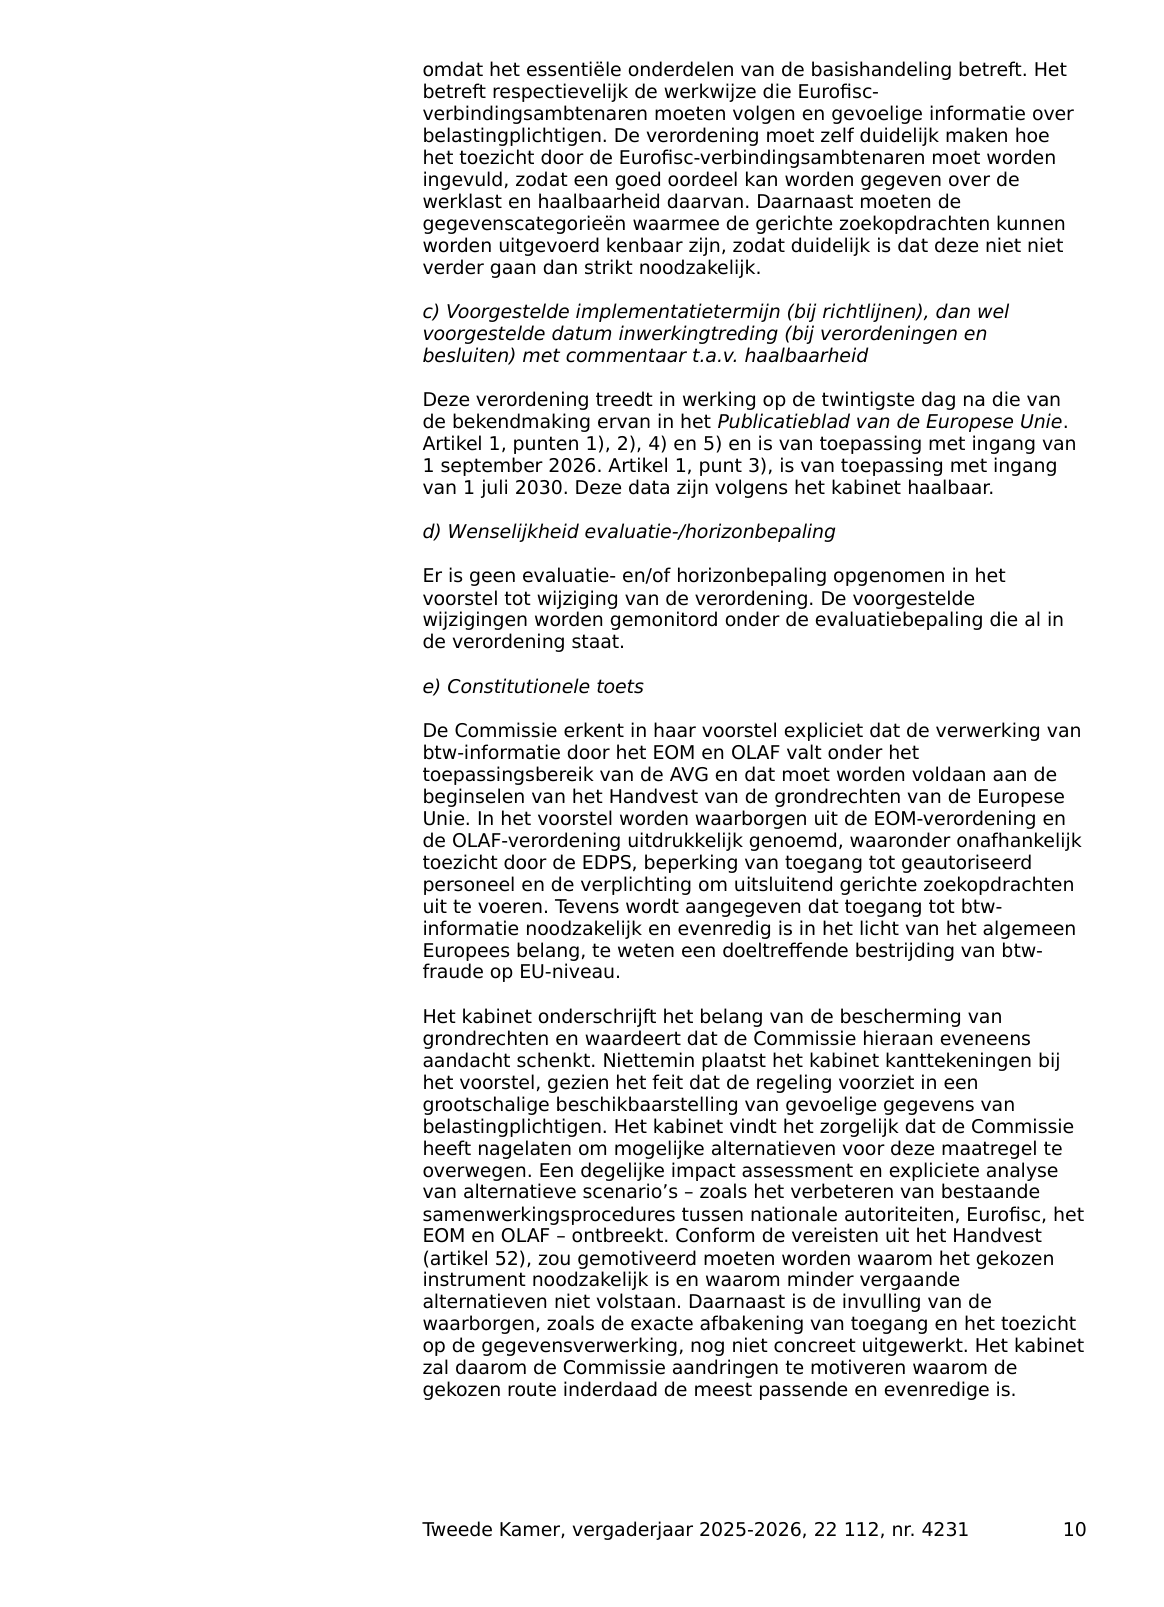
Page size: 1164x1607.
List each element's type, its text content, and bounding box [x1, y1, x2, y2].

subtitle d) Wenselijkheid evaluatie-/horizonbepaling [422, 521, 1087, 543]
text De Commissie erkent in haar voorstel expliciet dat de verwerking van btw-informatie door het EOM en OLAF valt onder het toepassingsbereik van de AVG en dat moet worden voldaan aan de beginselen van het Handvest van de grondrechten van de Europese Unie. In het voorstel worden waarborgen uit de EOM-verordening en de OLAF-verordening uitdrukkelijk genoemd, waaronder onafhankelijk toezicht door de EDPS, beperking van toegang tot geautoriseerd personeel en de verplichting om uitsluitend gerichte zoekopdrachten uit te voeren. Tevens wordt aangegeven dat toegang tot btw-informatie noodzakelijk en evenredig is in het licht van het algemeen Europees belang, te weten een doeltreffende bestrijding van btw-fraude op EU-niveau. [422, 720, 1087, 983]
text Het kabinet onderschrijft het belang van de bescherming van grondrechten en waardeert dat de Commissie hieraan eveneens aandacht schenkt. Niettemin plaatst het kabinet kanttekeningen bij het voorstel, gezien het feit dat de regeling voorziet in een grootschalige beschikbaarstelling van gevoelige gegevens van belastingplichtigen. Het kabinet vindt het zorgelijk dat de Commissie heeft nagelaten om mogelijke alternatieven voor deze maatregel te overwegen. Een degelijke impact assessment en expliciete analyse van alternatieve scenario’s – zoals het verbeteren van bestaande samenwerkingsprocedures tussen nationale autoriteiten, Eurofisc, het EOM en OLAF – ontbreekt. Conform de vereisten uit het Handvest (artikel 52), zou gemotiveerd moeten worden waarom het gekozen instrument noodzakelijk is en waarom minder vergaande alternatieven niet volstaan. Daarnaast is de invulling van de waarborgen, zoals de exacte afbakening van toegang en het toezicht op de gegevensverwerking, nog niet concreet uitgewerkt. Het kabinet zal daarom de Commissie aandringen te motiveren waarom de gekozen route inderdaad de meest passende en evenredige is. [422, 1006, 1087, 1401]
text Deze verordening treedt in werking op de twintigste dag na die van de bekendmaking ervan in het Publicatieblad van de Europese Unie. Artikel 1, punten 1), 2), 4) en 5) en is van toepassing met ingang van 1 september 2026. Artikel 1, punt 3), is van toepassing met ingang van 1 juli 2030. Deze data zijn volgens het kabinet haalbaar. [422, 389, 1087, 499]
subtitle e) Constitutionele toets [422, 676, 1087, 697]
subtitle c) Voorgestelde implementatietermijn (bij richtlijnen), dan wel voorgestelde datum inwerkingtreding (bij verordeningen en besluiten) met commentaar t.a.v. haalbaarheid [422, 301, 1087, 367]
text omdat het essentiële onderdelen van de basishandeling betreft. Het betreft respectievelijk de werkwijze die Eurofisc-verbindingsambtenaren moeten volgen en gevoelige informatie over belastingplichtigen. De verordening moet zelf duidelijk maken hoe het toezicht door de Eurofisc-verbindingsambtenaren moet worden ingevuld, zodat een goed oordeel kan worden gegeven over de werklast en haalbaarheid daarvan. Daarnaast moeten de gegevenscategorieën waarmee de gerichte zoekopdrachten kunnen worden uitgevoerd kenbaar zijn, zodat duidelijk is dat deze niet niet verder gaan dan strikt noodzakelijk. [422, 59, 1087, 279]
text Er is geen evaluatie- en/of horizonbepaling opgenomen in het voorstel tot wijziging van de verordening. De voorgestelde wijzigingen worden gemonitord onder de evaluatiebepaling die al in de verordening staat. [422, 565, 1087, 653]
